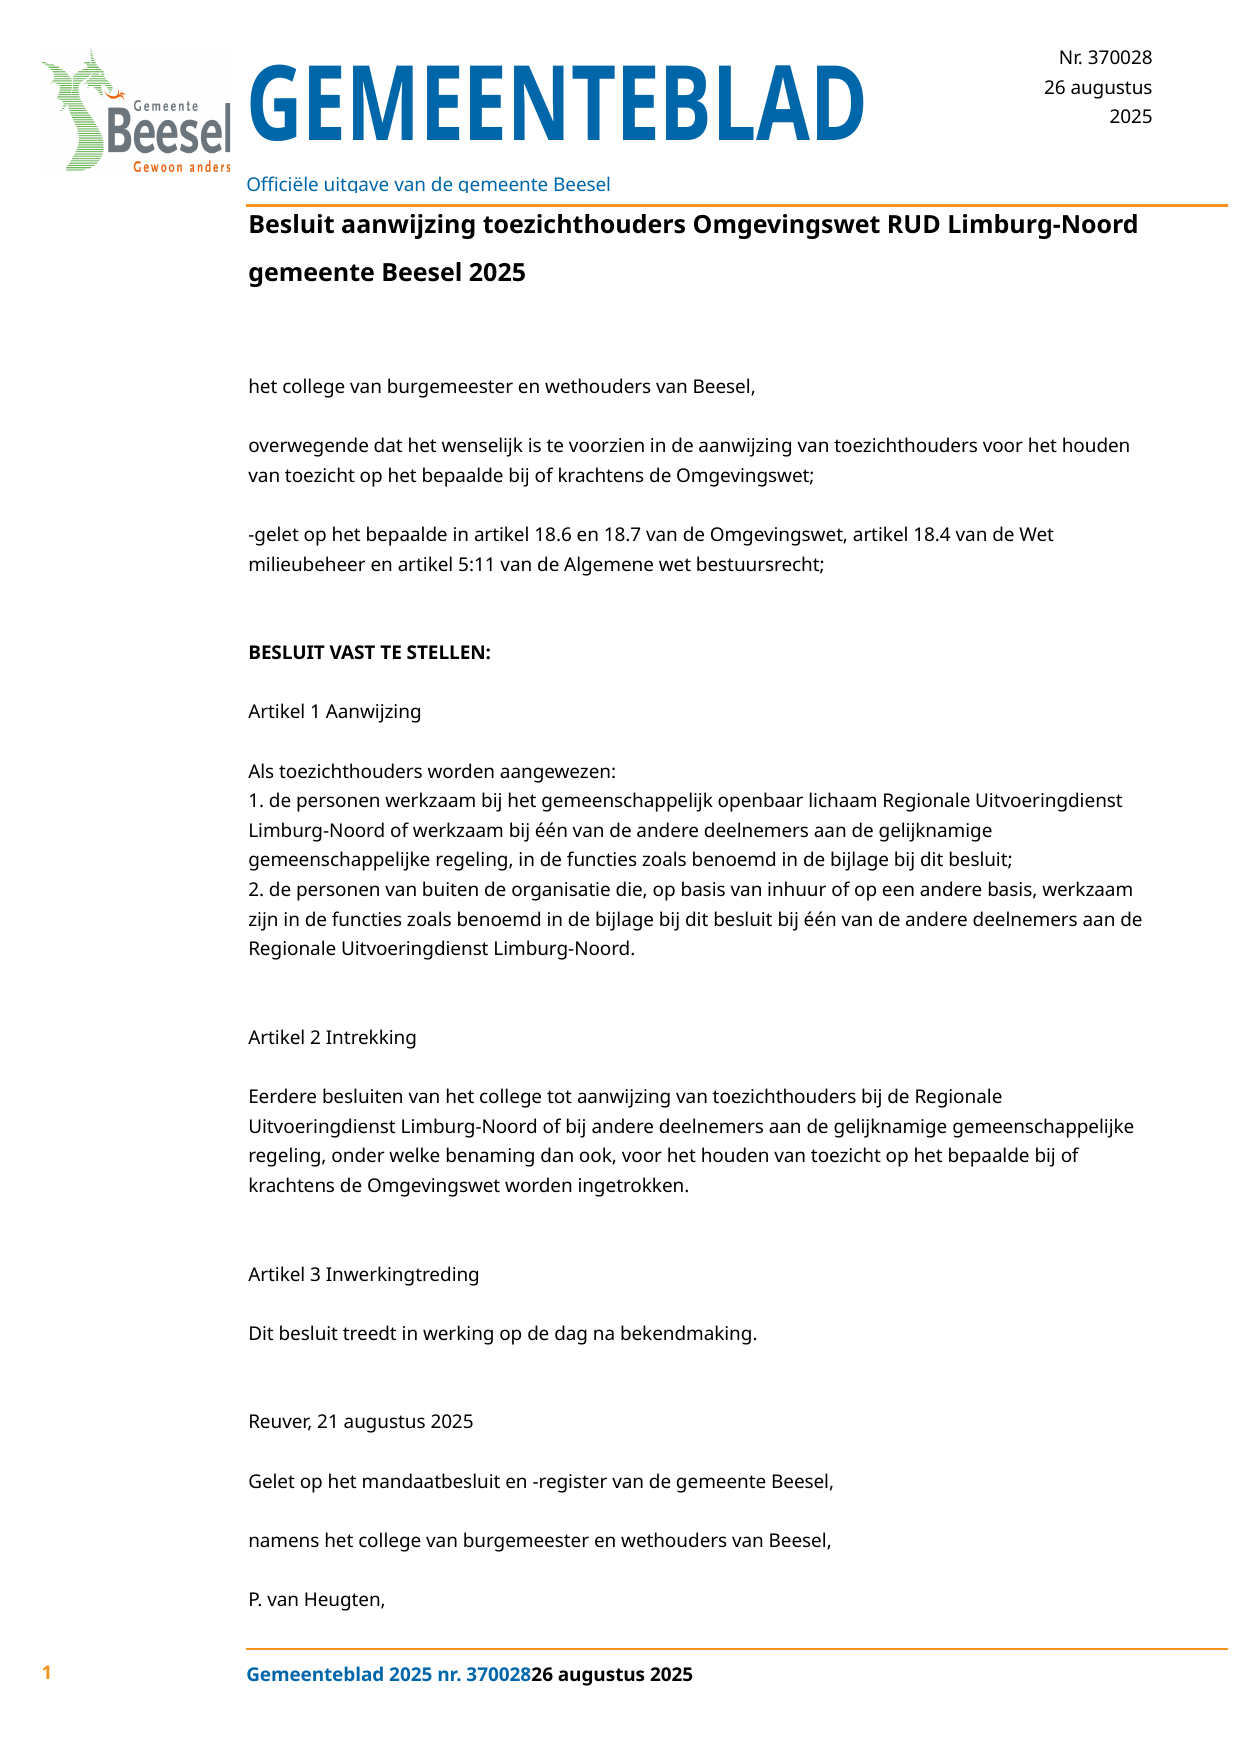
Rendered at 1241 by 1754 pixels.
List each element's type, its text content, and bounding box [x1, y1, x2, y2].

text overwegende dat het wenselijk is te voorzien in de aanwijzing van toezichthouders voor het houden van toezicht op het bepaalde bij of krachtens de Omgevingswet; [248, 432, 1152, 488]
text Dit besluit treedt in werking op de dag na bekendmaking. [248, 1320, 1152, 1346]
text Eerdere besluiten van het college tot aanwijzing van toezichthouders bij de Regionale Uitvoeringdienst Limburg-Noord of bij andere deelnemers aan de gelijknamige gemeenschappelijke regeling, onder welke benaming dan ook, voor het houden van toezicht op het bepaalde bij of krachtens de Omgevingswet worden ingetrokken. [248, 1083, 1152, 1198]
text Artikel 1 Aanwijzing [248, 699, 1152, 724]
text BESLUIT VAST TE STELLEN: [248, 639, 1152, 665]
text P. van Heugten, [248, 1586, 1152, 1612]
text Gelet op het mandaatbesluit en -register van de gemeente Beesel, [248, 1468, 1152, 1493]
text 2. de personen van buiten de organisatie die, op basis van inhuur of op een andere basis, werkzaam zijn in de functies zoals benoemd in de bijlage bij dit besluit bij één van de andere deelnemers aan de Regionale Uitvoeringdienst Limburg-Noord. [248, 876, 1152, 961]
text namens het college van burgemeester en wethouders van Beesel, [248, 1527, 1152, 1553]
text Als toezichthouders worden aangewezen: [248, 758, 1152, 783]
text het college van burgemeester en wethouders van Beesel, [248, 373, 1152, 399]
text 1. de personen werkzaam bij het gemeenschappelijk openbaar lichaam Regionale Uitvoeringdienst Limburg-Noord of werkzaam bij één van de andere deelnemers aan de gelijknamige gemeenschappelijke regeling, in de functies zoals benoemd in de bijlage bij dit besluit; [248, 787, 1152, 872]
text Besluit aanwijzing toezichthouders Omgevingswet RUD Limburg-Noord gemeente Beesel 2025 [248, 207, 1152, 288]
text Reuver, 21 augustus 2025 [248, 1409, 1152, 1434]
text -gelet op het bepaalde in artikel 18.6 en 18.7 van de Omgevingswet, artikel 18.4 van de Wet milieubeheer en artikel 5:11 van de Algemene wet bestuursrecht; [248, 521, 1152, 576]
picture [41, 47, 231, 172]
text Artikel 2 Intrekking [248, 1024, 1152, 1050]
text Artikel 3 Inwerkingtreding [248, 1261, 1152, 1286]
